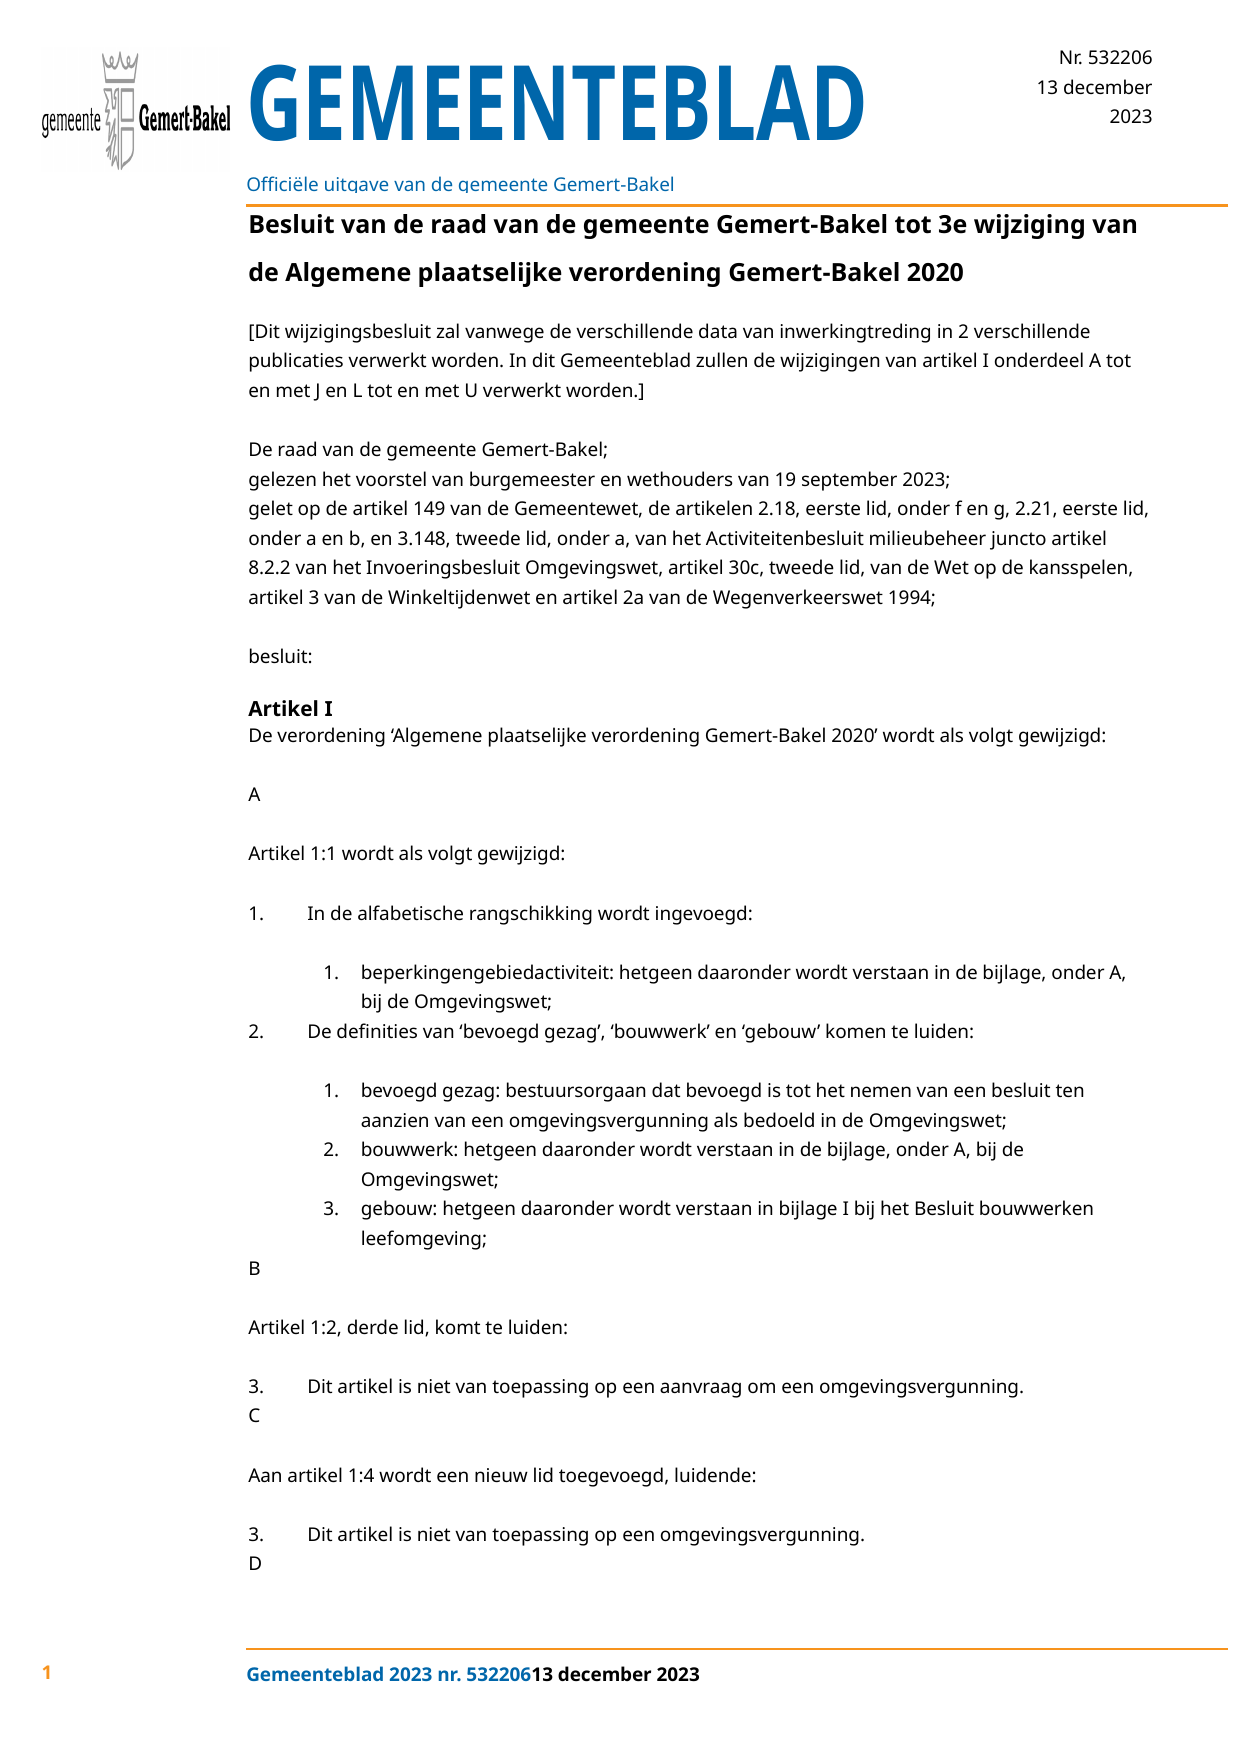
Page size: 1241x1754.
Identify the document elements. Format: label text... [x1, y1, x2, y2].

list bouwwerk: hetgeen daaronder wordt verstaan in de bijlage, onder A, bij de Omgevingswet; [323, 1136, 1152, 1192]
picture [41, 47, 231, 172]
text De raad van de gemeente Gemert-Bakel; [248, 436, 1152, 462]
text B [248, 1255, 1152, 1280]
text De verordening ‘Algemene plaatselijke verordening Gemert-Bakel 2020’ wordt als volgt gewijzigd: [248, 722, 1152, 748]
list beperkingengebiedactiviteit: hetgeen daaronder wordt verstaan in de bijlage, onder A, bij de Omgevingswet; [323, 959, 1152, 1014]
list In de alfabetische rangschikking wordt ingevoegd: [248, 900, 1152, 925]
list Dit artikel is niet van toepassing op een aanvraag om een omgevingsvergunning. [248, 1373, 1152, 1399]
text Aan artikel 1:4 wordt een nieuw lid toegevoegd, luidende: [248, 1462, 1152, 1487]
text gelet op de artikel 149 van de Gemeentewet, de artikelen 2.18, eerste lid, onder f en g, 2.21, eerste lid, onder a en b, en 3.148, tweede lid, onder a, van het Activiteitenbesluit milieubeheer juncto artikel 8.2.2 van het Invoeringsbesluit Omgevingswet, artikel 30c, tweede lid, van de Wet op de kansspelen, artikel 3 van de Winkeltijdenwet en artikel 2a van de Wegenverkeerswet 1994; [248, 495, 1152, 610]
text Artikel 1:2, derde lid, komt te luiden: [248, 1314, 1152, 1339]
text Artikel 1:1 wordt als volgt gewijzigd: [248, 841, 1152, 866]
list bevoegd gezag: bestuursorgaan dat bevoegd is tot het nemen van een besluit ten aanzien van een omgevingsvergunning als bedoeld in de Omgevingswet; [323, 1077, 1152, 1132]
text Besluit van de raad van de gemeente Gemert-Bakel tot 3e wijziging van de Algemene plaatselijke verordening Gemert-Bakel 2020 [248, 207, 1152, 288]
text besluit: [248, 643, 1152, 669]
text Artikel I [248, 694, 1152, 722]
text [Dit wijzigingsbesluit zal vanwege de verschillende data van inwerkingtreding in 2 verschillende publicaties verwerkt worden. In dit Gemeenteblad zullen de wijzigingen van artikel I onderdeel A tot en met J en L tot en met U verwerkt worden.] [248, 318, 1152, 403]
list gebouw: hetgeen daaronder wordt verstaan in bijlage I bij het Besluit bouwwerken leefomgeving; [323, 1196, 1152, 1251]
text gelezen het voorstel van burgemeester en wethouders van 19 september 2023; [248, 466, 1152, 492]
list De definities van ‘bevoegd gezag’, ‘bouwwerk’ en ‘gebouw’ komen te luiden: [248, 1018, 1152, 1044]
text C [248, 1403, 1152, 1428]
text A [248, 781, 1152, 807]
list Dit artikel is niet van toepassing op een omgevingsvergunning. [248, 1521, 1152, 1547]
text D [248, 1551, 1152, 1576]
